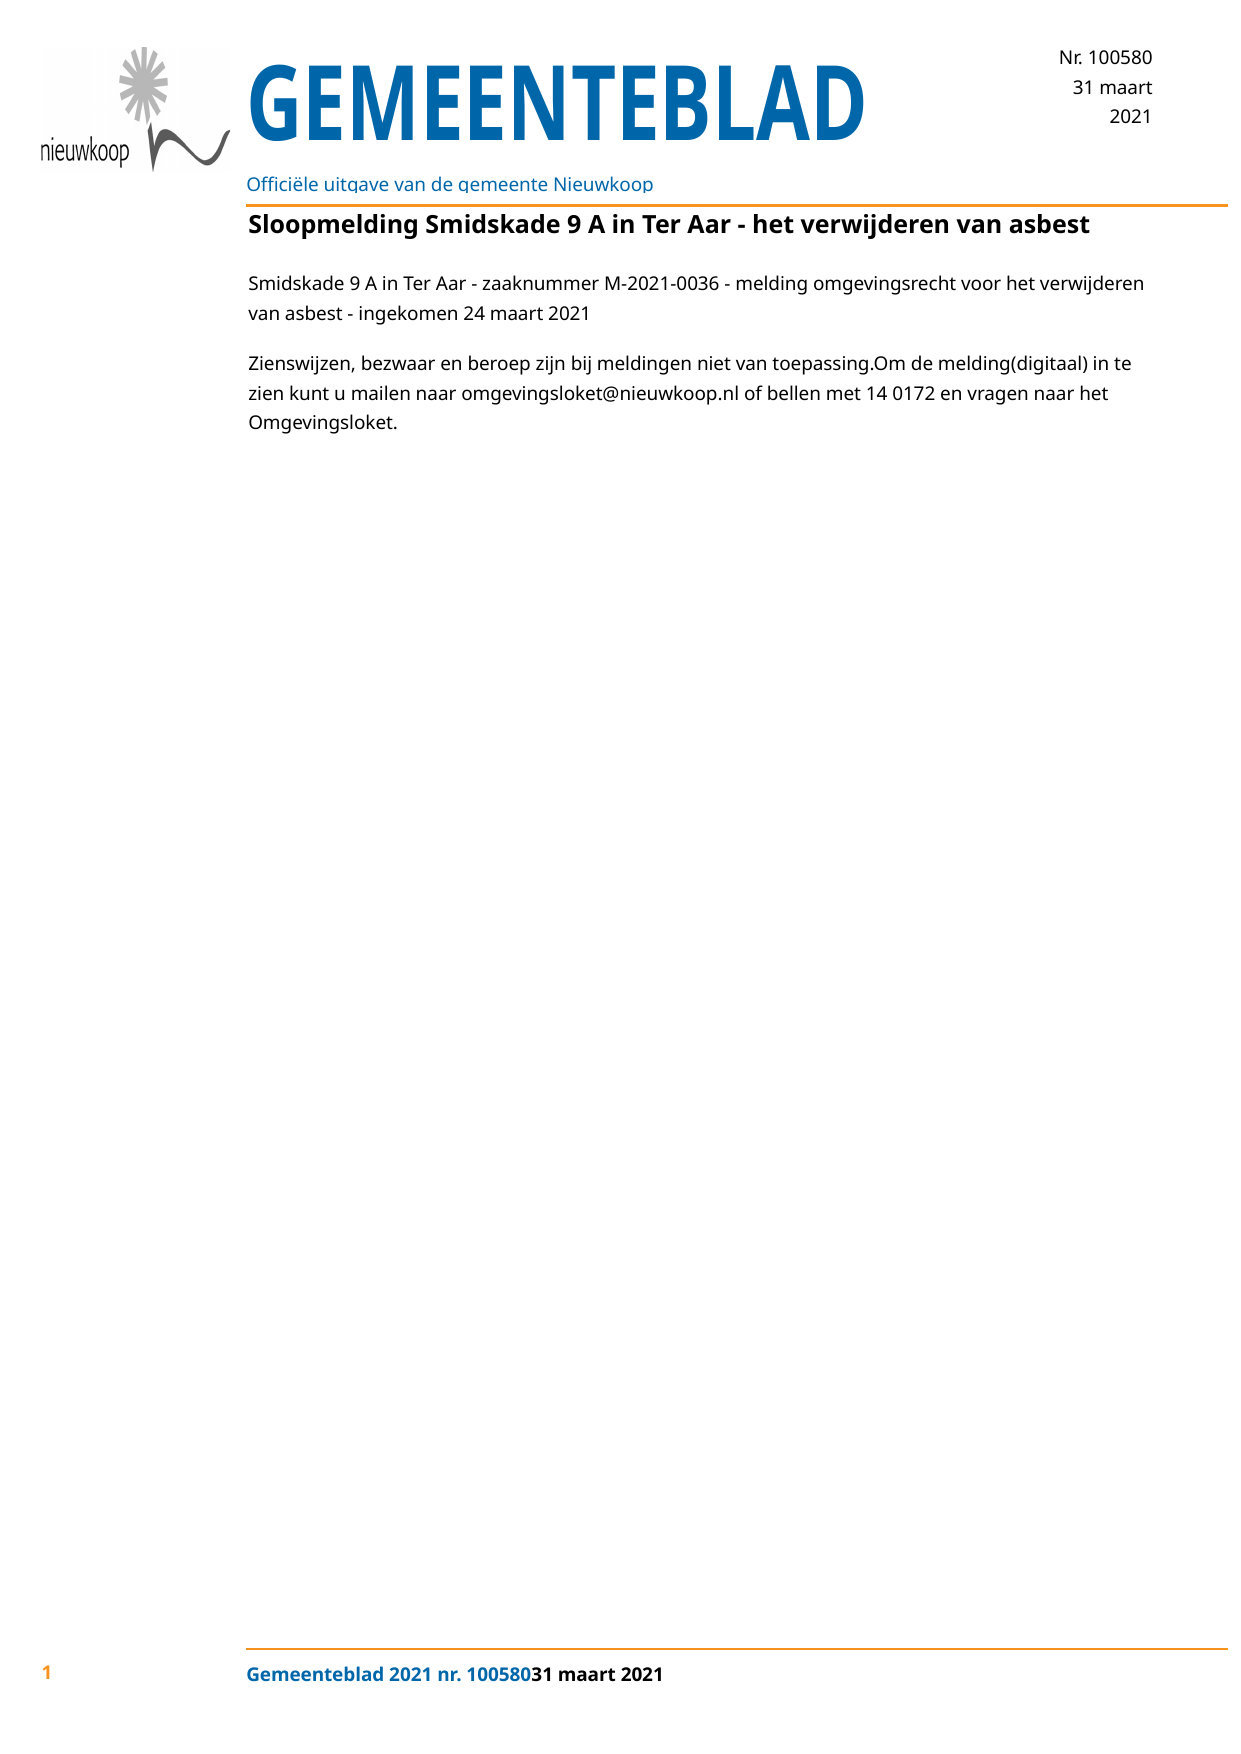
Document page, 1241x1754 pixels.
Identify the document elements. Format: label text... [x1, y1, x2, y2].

text Smidskade 9 A in Ter Aar - zaaknummer M-2021-0036 - melding omgevingsrecht voor het verwijderen van asbest - ingekomen 24 maart 2021 [248, 270, 1152, 326]
text Sloopmelding Smidskade 9 A in Ter Aar - het verwijderen van asbest [248, 207, 1152, 241]
text Zienswijzen, bezwaar en beroep zijn bij meldingen niet van toepassing.Om de melding(digitaal) in te zien kunt u mailen naar omgevingsloket@nieuwkoop.nl of bellen met 14 0172 en vragen naar het Omgevingsloket. [248, 350, 1152, 435]
picture [41, 47, 231, 172]
